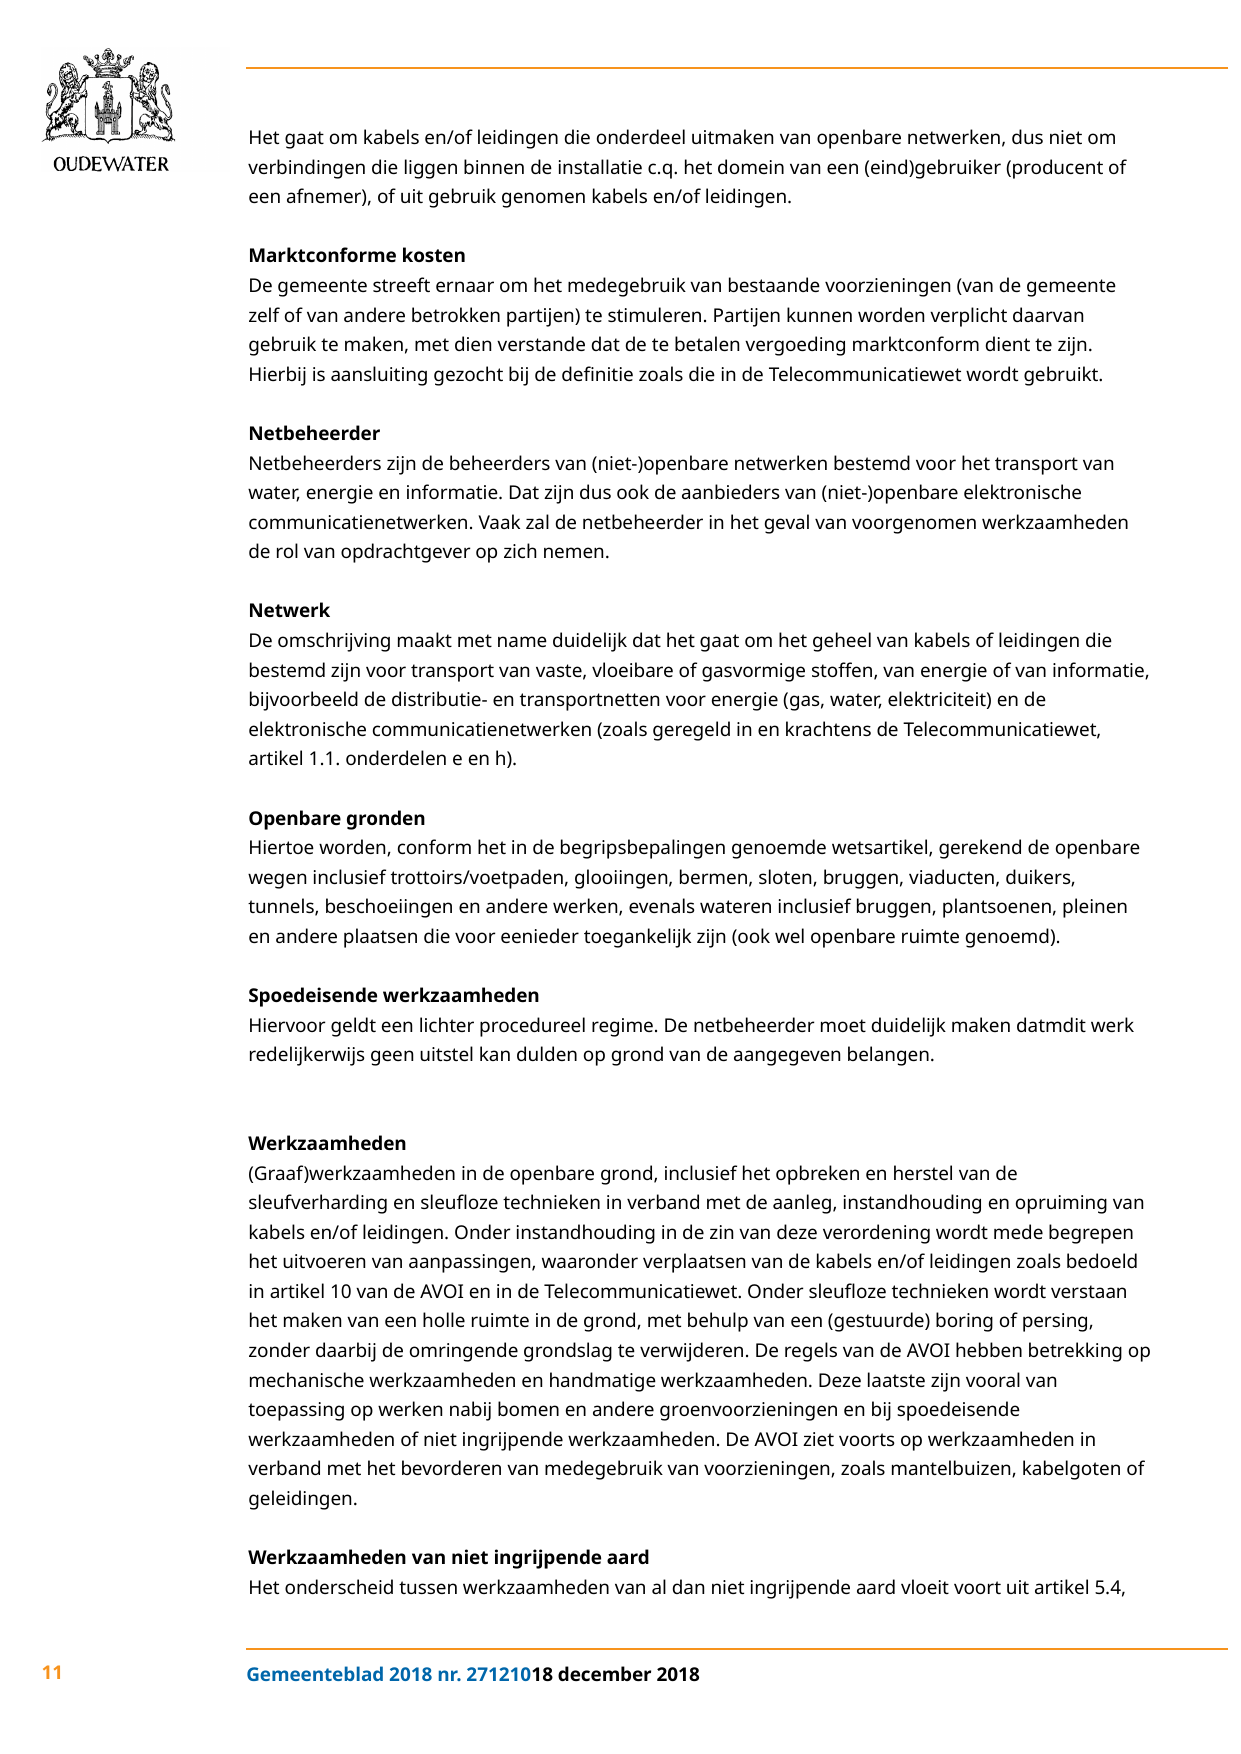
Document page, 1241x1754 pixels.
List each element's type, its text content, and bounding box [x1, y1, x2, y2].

text Marktconforme kosten [248, 243, 1152, 268]
text Netbeheerders zijn de beheerders van (niet-)openbare netwerken bestemd voor het transport van water, energie en informatie. Dat zijn dus ook de aanbieders van (niet-)openbare elektronische communicatienetwerken. Vaak zal de netbeheerder in het geval van voorgenomen werkzaamheden de rol van opdrachtgever op zich nemen. [248, 450, 1152, 564]
text Het gaat om kabels en/of leidingen die onderdeel uitmaken van openbare netwerken, dus niet om verbindingen die liggen binnen de installatie c.q. het domein van een (eind)gebruiker (producent of een afnemer), of uit gebruik genomen kabels en/of leidingen. [248, 124, 1152, 209]
text Netwerk [248, 598, 1152, 623]
text Hiertoe worden, conform het in de begripsbepalingen genoemde wetsartikel, gerekend de openbare wegen inclusief trottoirs/voetpaden, glooiingen, bermen, sloten, bruggen, viaducten, duikers, tunnels, beschoeiingen en andere werken, evenals wateren inclusief bruggen, plantsoenen, pleinen en andere plaatsen die voor eenieder toegankelijk zijn (ook wel openbare ruimte genoemd). [248, 834, 1152, 949]
text Netbeheerder [248, 420, 1152, 446]
picture [41, 47, 231, 172]
text Werkzaamheden [248, 1130, 1152, 1156]
text De omschrijving maakt met name duidelijk dat het gaat om het geheel van kabels of leidingen die bestemd zijn voor transport van vaste, vloeibare of gasvormige stoffen, van energie of van informatie, bijvoorbeeld de distributie- en transportnetten voor energie (gas, water, elektriciteit) en de elektronische communicatienetwerken (zoals geregeld in en krachtens de Telecommunicatiewet, artikel 1.1. onderdelen e en h). [248, 627, 1152, 771]
text Werkzaamheden van niet ingrijpende aard [248, 1544, 1152, 1570]
text Spoedeisende werkzaamheden [248, 982, 1152, 1008]
text Openbare gronden [248, 805, 1152, 831]
text (Graaf)werkzaamheden in de openbare grond, inclusief het opbreken en herstel van de sleufverharding en sleufloze technieken in verband met de aanleg, instandhouding en opruiming van kabels en/of leidingen. Onder instandhouding in de zin van deze verordening wordt mede begrepen het uitvoeren van aanpassingen, waaronder verplaatsen van de kabels en/of leidingen zoals bedoeld in artikel 10 van de AVOI en in de Telecommunicatiewet. Onder sleufloze technieken wordt verstaan het maken van een holle ruimte in de grond, met behulp van een (gestuurde) boring of persing, zonder daarbij de omringende grondslag te verwijderen. De regels van de AVOI hebben betrekking op mechanische werkzaamheden en handmatige werkzaamheden. Deze laatste zijn vooral van toepassing op werken nabij bomen en andere groenvoorzieningen en bij spoedeisende werkzaamheden of niet ingrijpende werkzaamheden. De AVOI ziet voorts op werkzaamheden in verband met het bevorderen van medegebruik van voorzieningen, zoals mantelbuizen, kabelgoten of geleidingen. [248, 1160, 1152, 1511]
text Het onderscheid tussen werkzaamheden van al dan niet ingrijpende aard vloeit voort uit artikel 5.4, [248, 1574, 1152, 1600]
text Hiervoor geldt een lichter procedureel regime. De netbeheerder moet duidelijk maken datmdit werk redelijkerwijs geen uitstel kan dulden op grond van de aangegeven belangen. [248, 1012, 1152, 1067]
text De gemeente streeft ernaar om het medegebruik van bestaande voorzieningen (van de gemeente zelf of van andere betrokken partijen) te stimuleren. Partijen kunnen worden verplicht daarvan gebruik te maken, met dien verstande dat de te betalen vergoeding marktconform dient te zijn. Hierbij is aansluiting gezocht bij de definitie zoals die in de Telecommunicatiewet wordt gebruikt. [248, 272, 1152, 387]
